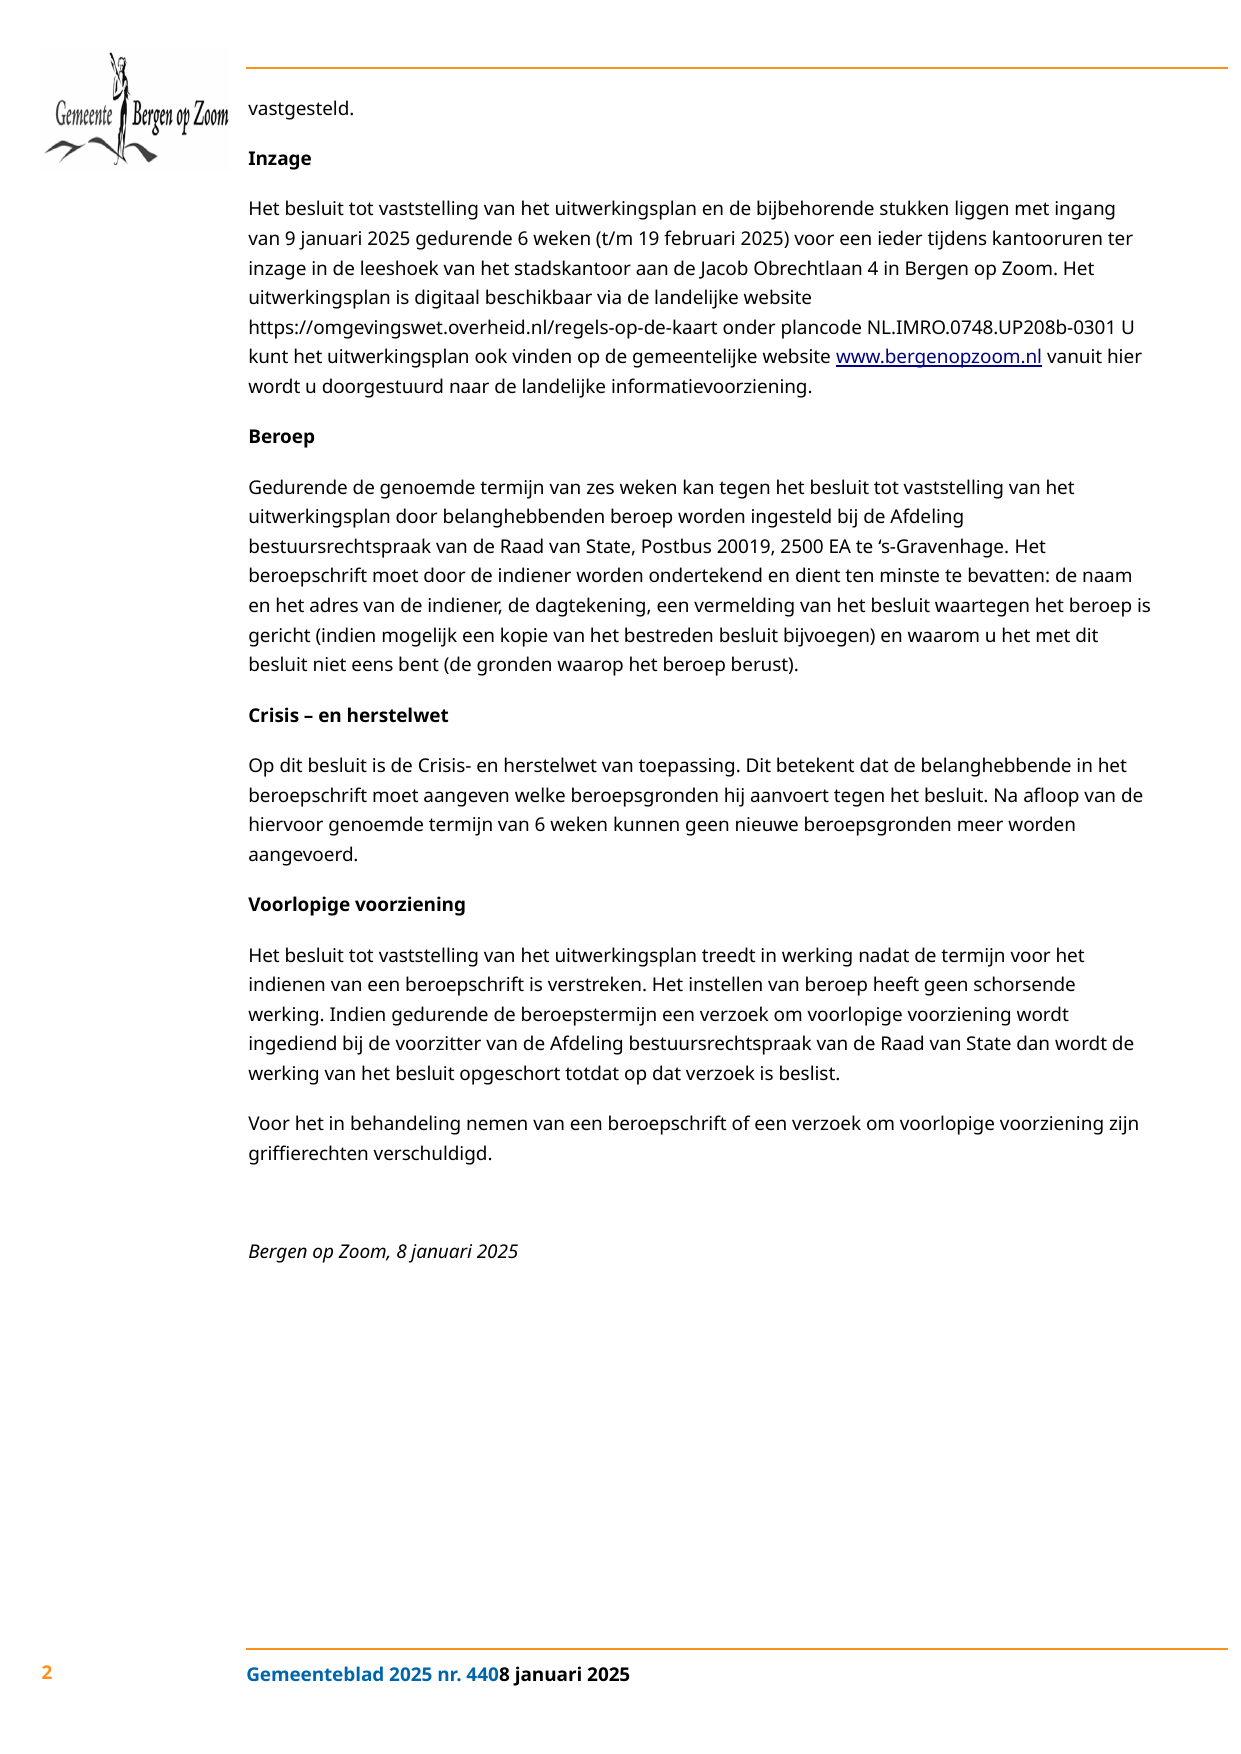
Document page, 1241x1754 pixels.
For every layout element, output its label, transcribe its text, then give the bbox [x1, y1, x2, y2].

text Beroep [248, 423, 1152, 449]
text Het besluit tot vaststelling van het uitwerkingsplan treedt in werking nadat de termijn voor het indienen van een beroepschrift is verstreken. Het instellen van beroep heeft geen schorsende werking. Indien gedurende de beroepstermijn een verzoek om voorlopige voorziening wordt ingediend bij de voorzitter van de Afdeling bestuursrechtspraak van de Raad van State dan wordt de werking van het besluit opgeschort totdat op dat verzoek is beslist. [248, 942, 1152, 1086]
text Het besluit tot vaststelling van het uitwerkingsplan en de bijbehorende stukken liggen met ingang van 9 januari 2025 gedurende 6 weken (t/m 19 februari 2025) voor een ieder tijdens kantooruren ter inzage in de leeshoek van het stadskantoor aan de Jacob Obrechtlaan 4 in Bergen op Zoom. Het uitwerkingsplan is digitaal beschikbaar via de landelijke website https://omgevingswet.overheid.nl/regels-op-de-kaart onder plancode NL.IMRO.0748.UP208b-0301 U kunt het uitwerkingsplan ook vinden op de gemeentelijke website www.bergenopzoom.nl vanuit hier wordt u doorgestuurd naar de landelijke informatievoorziening. [248, 196, 1152, 399]
text Voor het in behandeling nemen van een beroepschrift of een verzoek om voorlopige voorziening zijn griffierechten verschuldigd. [248, 1111, 1152, 1166]
picture [41, 47, 231, 172]
text Op dit besluit is de Crisis- en herstelwet van toepassing. Dit betekent dat de belanghebbende in het beroepschrift moet aangeven welke beroepsgronden hij aanvoert tegen het besluit. Na afloop van de hiervoor genoemde termijn van 6 weken kunnen geen nieuwe beroepsgronden meer worden aangevoerd. [248, 752, 1152, 867]
text Voorlopige voorziening [248, 891, 1152, 917]
text vastgesteld. [248, 95, 1152, 121]
text Crisis – en herstelwet [248, 702, 1152, 728]
text Bergen op Zoom, 8 januari 2025 [248, 1238, 1152, 1264]
text Inzage [248, 145, 1152, 171]
text Gedurende de genoemde termijn van zes weken kan tegen het besluit tot vaststelling van het uitwerkingsplan door belanghebbenden beroep worden ingesteld bij de Afdeling bestuursrechtspraak van de Raad van State, Postbus 20019, 2500 EA te ‘s-Gravenhage. Het beroepschrift moet door de indiener worden ondertekend en dient ten minste te bevatten: de naam en het adres van de indiener, de dagtekening, een vermelding van het besluit waartegen het beroep is gericht (indien mogelijk een kopie van het bestreden besluit bijvoegen) en waarom u het met dit besluit niet eens bent (de gronden waarop het beroep berust). [248, 474, 1152, 677]
